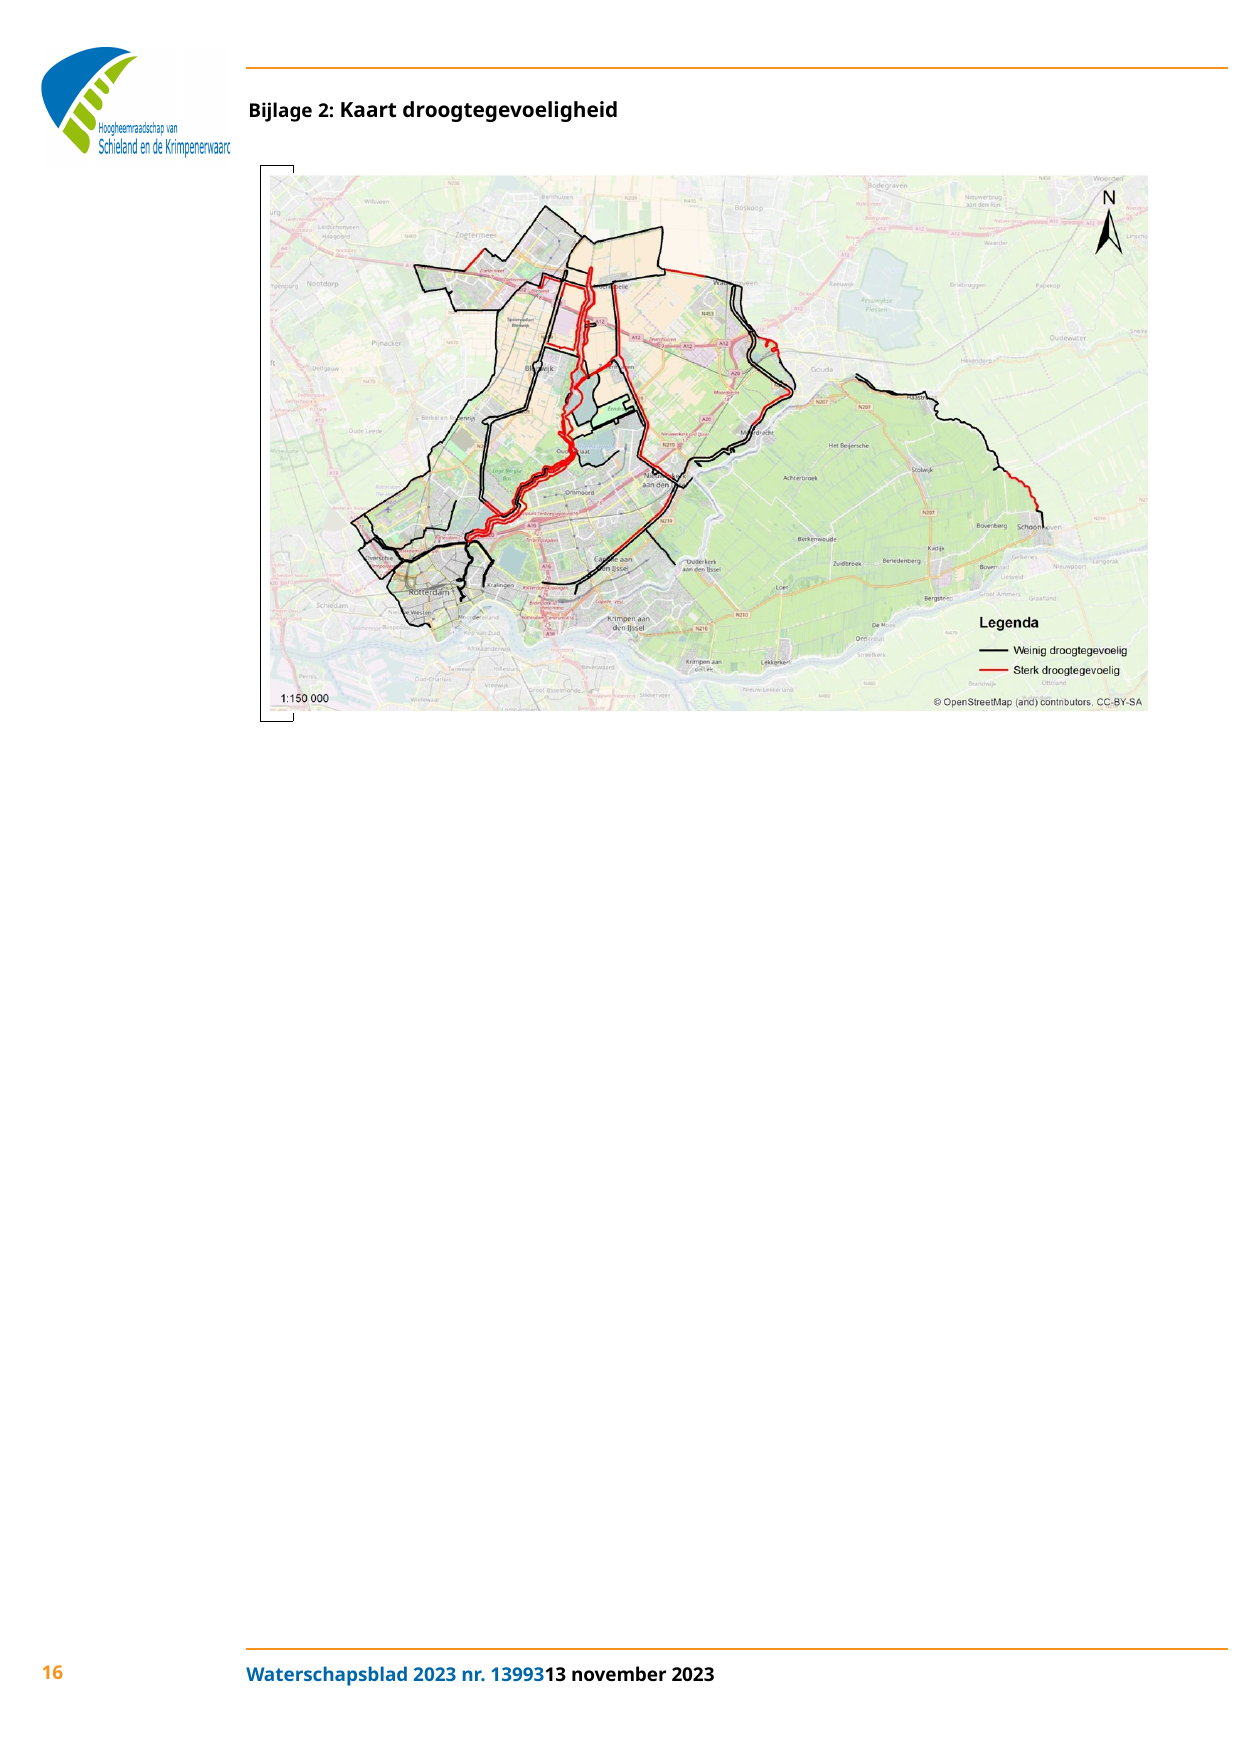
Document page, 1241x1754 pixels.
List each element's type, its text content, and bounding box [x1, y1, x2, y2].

picture [268, 173, 1149, 713]
text Bijlage 2: Kaart droogtegevoeligheid [248, 95, 1152, 123]
picture [41, 47, 231, 172]
